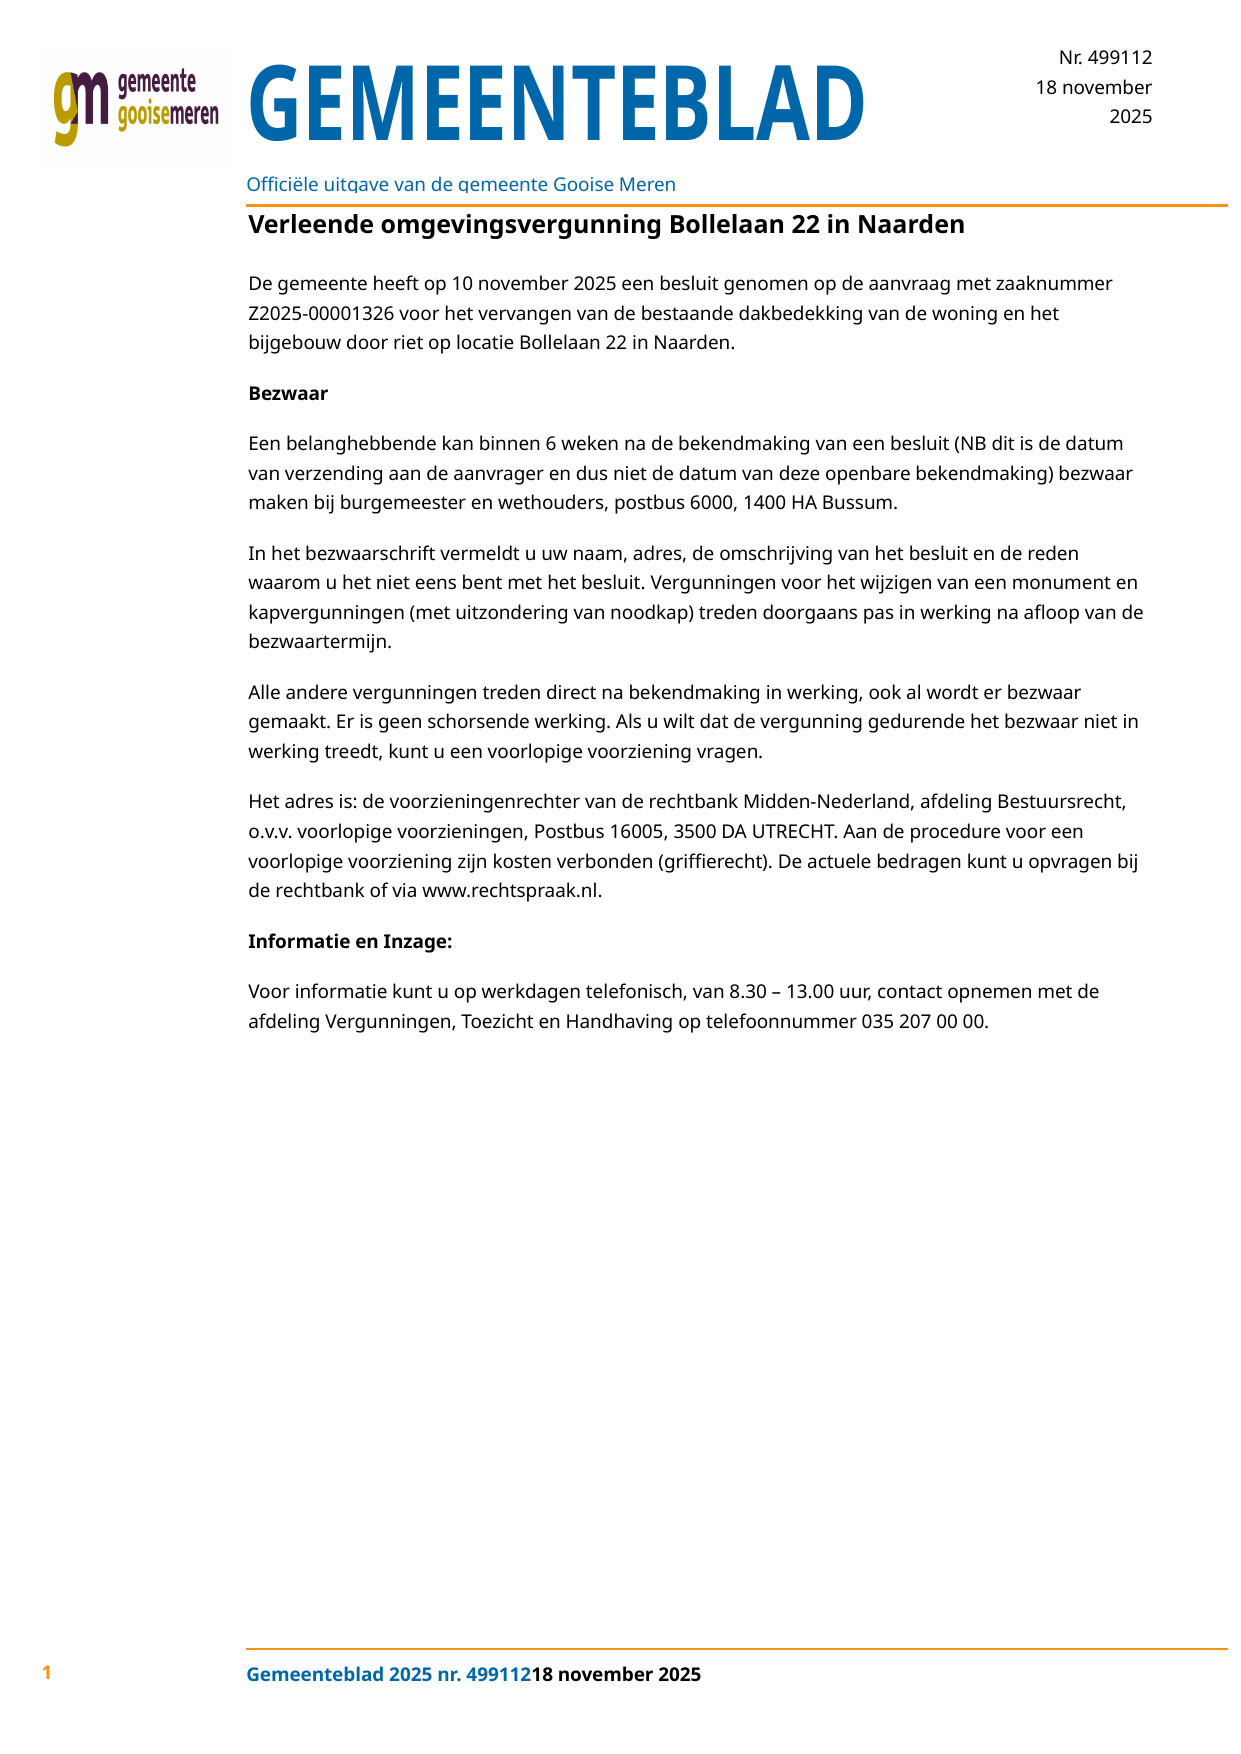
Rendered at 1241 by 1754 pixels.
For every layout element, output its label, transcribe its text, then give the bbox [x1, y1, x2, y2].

text Alle andere vergunningen treden direct na bekendmaking in werking, ook al wordt er bezwaar gemaakt. Er is geen schorsende werking. Als u wilt dat de vergunning gedurende het bezwaar niet in werking treedt, kunt u een voorlopige voorziening vragen. [248, 679, 1152, 764]
text In het bezwaarschrift vermeldt u uw naam, adres, de omschrijving van het besluit en de reden waarom u het niet eens bent met het besluit. Vergunningen voor het wijzigen van een monument en kapvergunningen (met uitzondering van noodkap) treden doorgaans pas in werking na afloop van de bezwaartermijn. [248, 540, 1152, 654]
text Informatie en Inzage: [248, 928, 1152, 953]
text Voor informatie kunt u op werkdagen telefonisch, van 8.30 – 13.00 uur, contact opnemen met de afdeling Vergunningen, Toezicht en Handhaving op telefoonnummer 035 207 00 00. [248, 978, 1152, 1033]
text Verleende omgevingsvergunning Bollelaan 22 in Naarden [248, 207, 1152, 241]
text Bezwaar [248, 380, 1152, 406]
text Een belanghebbende kan binnen 6 weken na de bekendmaking van een besluit (NB dit is de datum van verzending aan de aanvrager en dus niet de datum van deze openbare bekendmaking) bezwaar maken bij burgemeester en wethouders, postbus 6000, 1400 HA Bussum. [248, 430, 1152, 515]
picture [41, 47, 231, 172]
text De gemeente heeft op 10 november 2025 een besluit genomen op de aanvraag met zaaknummer Z2025-00001326 voor het vervangen van de bestaande dakbedekking van de woning en het bijgebouw door riet op locatie Bollelaan 22 in Naarden. [248, 270, 1152, 355]
text Het adres is: de voorzieningenrechter van de rechtbank Midden-Nederland, afdeling Bestuursrecht, o.v.v. voorlopige voorzieningen, Postbus 16005, 3500 DA UTRECHT. Aan de procedure voor een voorlopige voorziening zijn kosten verbonden (griffierecht). De actuele bedragen kunt u opvragen bij de rechtbank of via www.rechtspraak.nl. [248, 789, 1152, 903]
